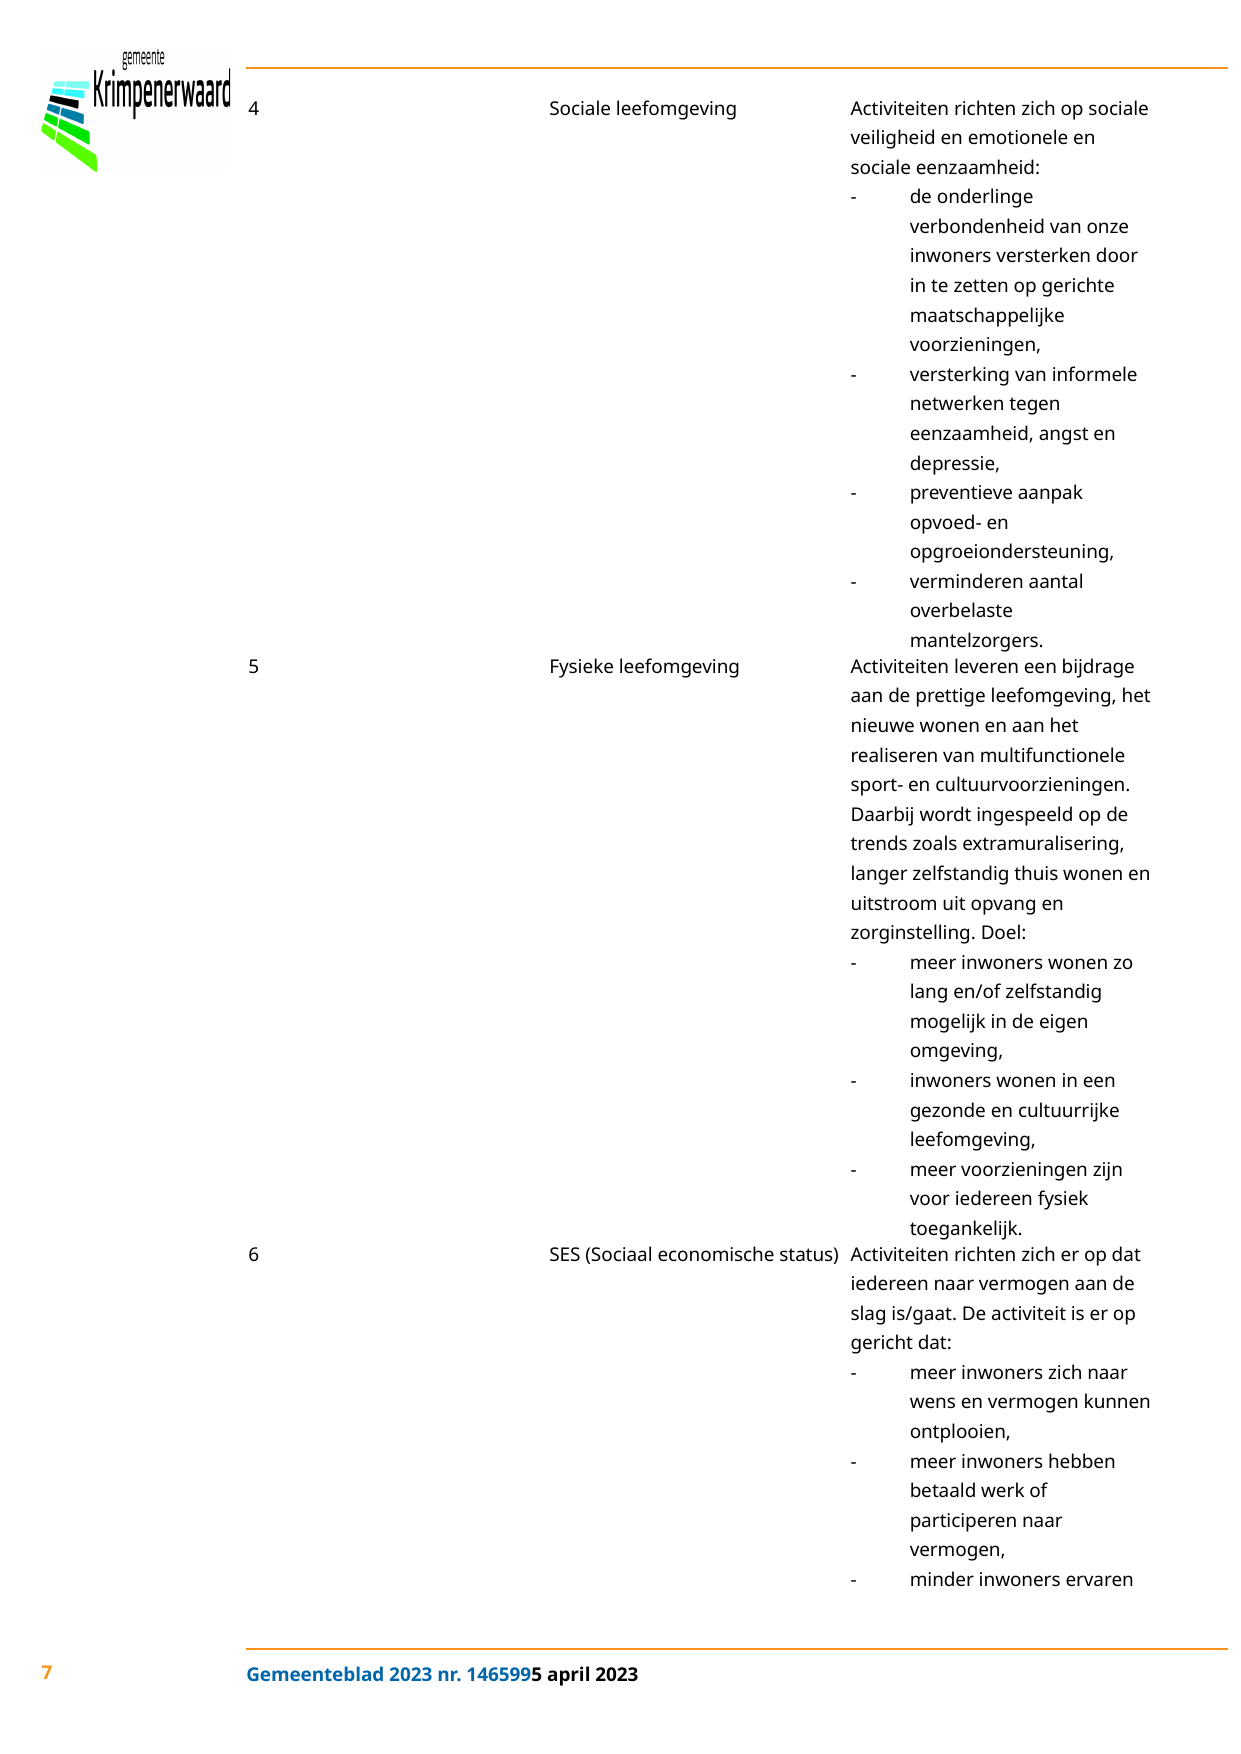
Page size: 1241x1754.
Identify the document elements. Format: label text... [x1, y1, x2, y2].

picture [41, 47, 231, 172]
table_cell SES (Sociaal economische status) [549, 1241, 850, 1592]
table_cell 6 [248, 1241, 549, 1592]
table_cell Activiteiten richten zich op sociale veiligheid en emotionele en sociale eenzaamheid: de onderlinge verbondenheid van onze inwoners versterken door in te zetten op gerichte maatschappelijke voorzieningen, versterking van informele netwerken tegen eenzaamheid, angst en depressie, preventieve aanpak opvoed- en opgroeiondersteuning, verminderen aantal overbelaste mantelzorgers. [850, 95, 1152, 653]
table_cell 4 [248, 95, 549, 653]
table_cell Fysieke leefomgeving [549, 653, 850, 1241]
table_cell Activiteiten leveren een bijdrage aan de prettige leefomgeving, het nieuwe wonen en aan het realiseren van multifunctionele sport- en cultuurvoorzieningen. Daarbij wordt ingespeeld op de trends zoals extramuralisering, langer zelfstandig thuis wonen en uitstroom uit opvang en zorginstelling. Doel: meer inwoners wonen zo lang en/of zelfstandig mogelijk in de eigen omgeving, inwoners wonen in een gezonde en cultuurrijke leefomgeving, meer voorzieningen zijn voor iedereen fysiek toegankelijk. [850, 653, 1152, 1241]
table_cell Activiteiten richten zich er op dat iedereen naar vermogen aan de slag is/gaat. De activiteit is er op gericht dat: meer inwoners zich naar wens en vermogen kunnen ontplooien, meer inwoners hebben betaald werk of participeren naar vermogen, minder inwoners ervaren [850, 1241, 1152, 1592]
table_cell 5 [248, 653, 549, 1241]
table_cell Sociale leefomgeving [549, 95, 850, 653]
